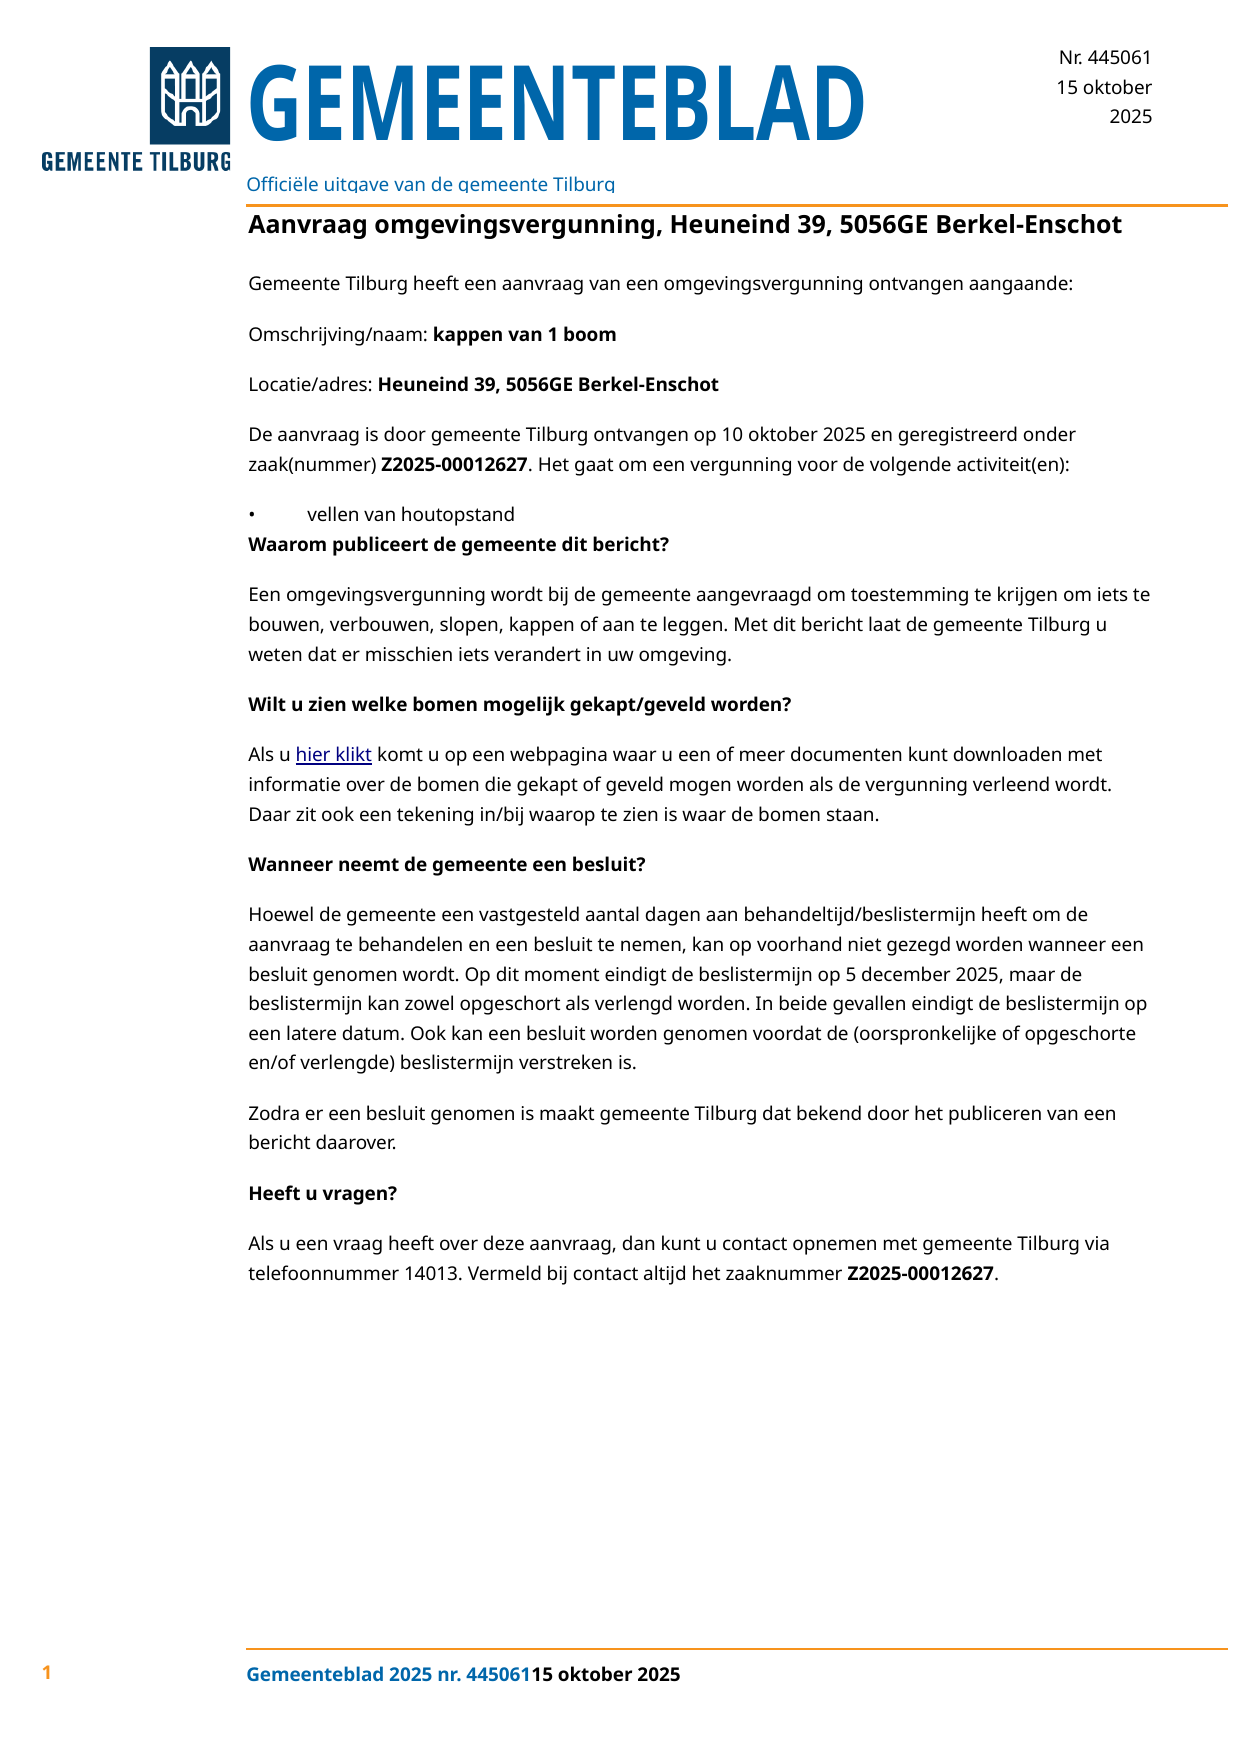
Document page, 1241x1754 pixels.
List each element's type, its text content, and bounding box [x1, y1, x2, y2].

text Heeft u vragen? [248, 1180, 1152, 1206]
picture [41, 47, 231, 172]
text Omschrijving/naam: kappen van 1 boom [248, 321, 1152, 346]
text Wanneer neemt de gemeente een besluit? [248, 851, 1152, 877]
text Wilt u zien welke bomen mogelijk gekapt/geveld worden? [248, 691, 1152, 717]
list vellen van houtopstand [248, 502, 1152, 527]
text Hoewel de gemeente een vastgesteld aantal dagen aan behandeltijd/beslistermijn heeft om de aanvraag te behandelen en een besluit te nemen, kan op voorhand niet gezegd worden wanneer een besluit genomen wordt. Op dit moment eindigt de beslistermijn op 5 december 2025, maar de beslistermijn kan zowel opgeschort als verlengd worden. In beide gevallen eindigt de beslistermijn op een latere datum. Ook kan een besluit worden genomen voordat de (oorspronkelijke of opgeschorte en/of verlengde) beslistermijn verstreken is. [248, 902, 1152, 1075]
text Een omgevingsvergunning wordt bij de gemeente aangevraagd om toestemming te krijgen om iets te bouwen, verbouwen, slopen, kappen of aan te leggen. Met dit bericht laat de gemeente Tilburg u weten dat er misschien iets verandert in uw omgeving. [248, 582, 1152, 666]
text Als u hier klikt komt u op een webpagina waar u een of meer documenten kunt downloaden met informatie over de bomen die gekapt of geveld mogen worden als de vergunning verleend wordt. Daar zit ook een tekening in/bij waarop te zien is waar de bomen staan. [248, 742, 1152, 826]
text Locatie/adres: Heuneind 39, 5056GE Berkel-Enschot [248, 371, 1152, 397]
text Waarom publiceert de gemeente dit bericht? [248, 531, 1152, 557]
text Zodra er een besluit genomen is maakt gemeente Tilburg dat bekend door het publiceren van een bericht daarover. [248, 1100, 1152, 1155]
text Aanvraag omgevingsvergunning, Heuneind 39, 5056GE Berkel-Enschot [248, 207, 1152, 241]
text Gemeente Tilburg heeft een aanvraag van een omgevingsvergunning ontvangen aangaande: [248, 270, 1152, 296]
text Als u een vraag heeft over deze aanvraag, dan kunt u contact opnemen met gemeente Tilburg via telefoonnummer 14013. Vermeld bij contact altijd het zaaknummer Z2025-00012627. [248, 1230, 1152, 1286]
text De aanvraag is door gemeente Tilburg ontvangen op 10 oktober 2025 en geregistreerd onder zaak(nummer) Z2025-00012627. Het gaat om een vergunning voor de volgende activiteit(en): [248, 422, 1152, 477]
